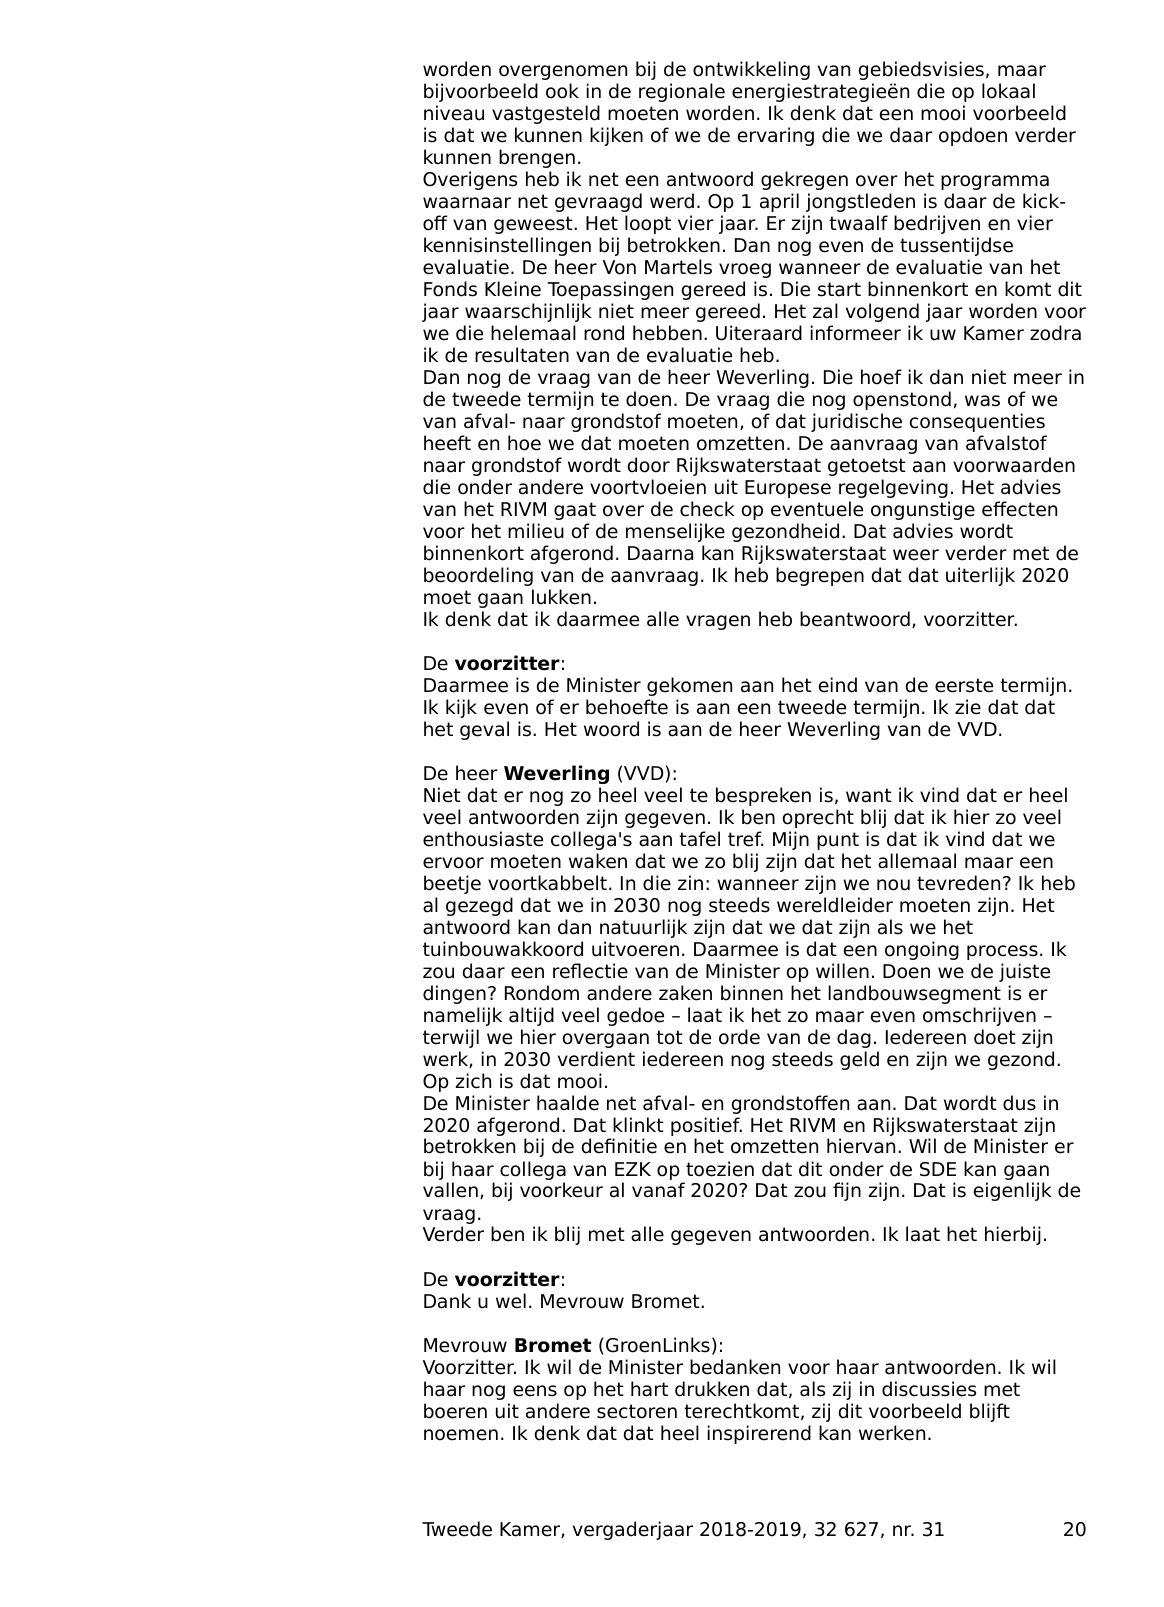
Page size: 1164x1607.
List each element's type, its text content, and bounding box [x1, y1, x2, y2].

text Dan nog de vraag van de heer Weverling. Die hoef ik dan niet meer in de tweede termijn te doen. De vraag die nog openstond, was of we van afval- naar grondstof moeten, of dat juridische consequenties heeft en hoe we dat moeten omzetten. De aanvraag van afvalstof naar grondstof wordt door Rijkswaterstaat getoetst aan voorwaarden die onder andere voortvloeien uit Europese regelgeving. Het advies van het RIVM gaat over de check op eventuele ongunstige effecten voor het milieu of de menselijke gezondheid. Dat advies wordt binnenkort afgerond. Daarna kan Rijkswaterstaat weer verder met de beoordeling van de aanvraag. Ik heb begrepen dat dat uiterlijk 2020 moet gaan lukken. [422, 367, 1087, 608]
text De Minister haalde net afval- en grondstoffen aan. Dat wordt dus in 2020 afgerond. Dat klinkt positief. Het RIVM en Rijkswaterstaat zijn betrokken bij de definitie en het omzetten hiervan. Wil de Minister er bij haar collega van EZK op toezien dat dit onder de SDE kan gaan vallen, bij voorkeur al vanaf 2020? Dat zou fijn zijn. Dat is eigenlijk de vraag. [422, 1092, 1087, 1224]
text worden overgenomen bij de ontwikkeling van gebiedsvisies, maar bijvoorbeeld ook in de regionale energiestrategieën die op lokaal niveau vastgesteld moeten worden. Ik denk dat een mooi voorbeeld is dat we kunnen kijken of we de ervaring die we daar opdoen verder kunnen brengen. [422, 59, 1087, 169]
text Ik denk dat ik daarmee alle vragen heb beantwoord, voorzitter. [422, 608, 1087, 631]
text Dank u wel. Mevrouw Bromet. [422, 1291, 1087, 1312]
text De heer Weverling (VVD): [422, 763, 1087, 785]
text De voorzitter: [422, 653, 1087, 675]
text Mevrouw Bromet (GroenLinks): [422, 1335, 1087, 1357]
text Daarmee is de Minister gekomen aan het eind van de eerste termijn. Ik kijk even of er behoefte is aan een tweede termijn. Ik zie dat dat het geval is. Het woord is aan de heer Weverling van de VVD. [422, 675, 1087, 741]
text Verder ben ik blij met alle gegeven antwoorden. Ik laat het hierbij. [422, 1224, 1087, 1246]
text Voorzitter. Ik wil de Minister bedanken voor haar antwoorden. Ik wil haar nog eens op het hart drukken dat, als zij in discussies met boeren uit andere sectoren terechtkomt, zij dit voorbeeld blijft noemen. Ik denk dat dat heel inspirerend kan werken. [422, 1357, 1087, 1444]
text Overigens heb ik net een antwoord gekregen over het programma waarnaar net gevraagd werd. Op 1 april jongstleden is daar de kick-off van geweest. Het loopt vier jaar. Er zijn twaalf bedrijven en vier kennisinstellingen bij betrokken. Dan nog even de tussentijdse evaluatie. De heer Von Martels vroeg wanneer de evaluatie van het Fonds Kleine Toepassingen gereed is. Die start binnenkort en komt dit jaar waarschijnlijk niet meer gereed. Het zal volgend jaar worden voor we die helemaal rond hebben. Uiteraard informeer ik uw Kamer zodra ik de resultaten van de evaluatie heb. [422, 169, 1087, 367]
text Niet dat er nog zo heel veel te bespreken is, want ik vind dat er heel veel antwoorden zijn gegeven. Ik ben oprecht blij dat ik hier zo veel enthousiaste collega's aan tafel tref. Mijn punt is dat ik vind dat we ervoor moeten waken dat we zo blij zijn dat het allemaal maar een beetje voortkabbelt. In die zin: wanneer zijn we nou tevreden? Ik heb al gezegd dat we in 2030 nog steeds wereldleider moeten zijn. Het antwoord kan dan natuurlijk zijn dat we dat zijn als we het tuinbouwakkoord uitvoeren. Daarmee is dat een ongoing process. Ik zou daar een reflectie van de Minister op willen. Doen we de juiste dingen? Rondom andere zaken binnen het landbouwsegment is er namelijk altijd veel gedoe – laat ik het zo maar even omschrijven – terwijl we hier overgaan tot de orde van de dag. Iedereen doet zijn werk, in 2030 verdient iedereen nog steeds geld en zijn we gezond. Op zich is dat mooi. [422, 785, 1087, 1092]
text De voorzitter: [422, 1268, 1087, 1291]
